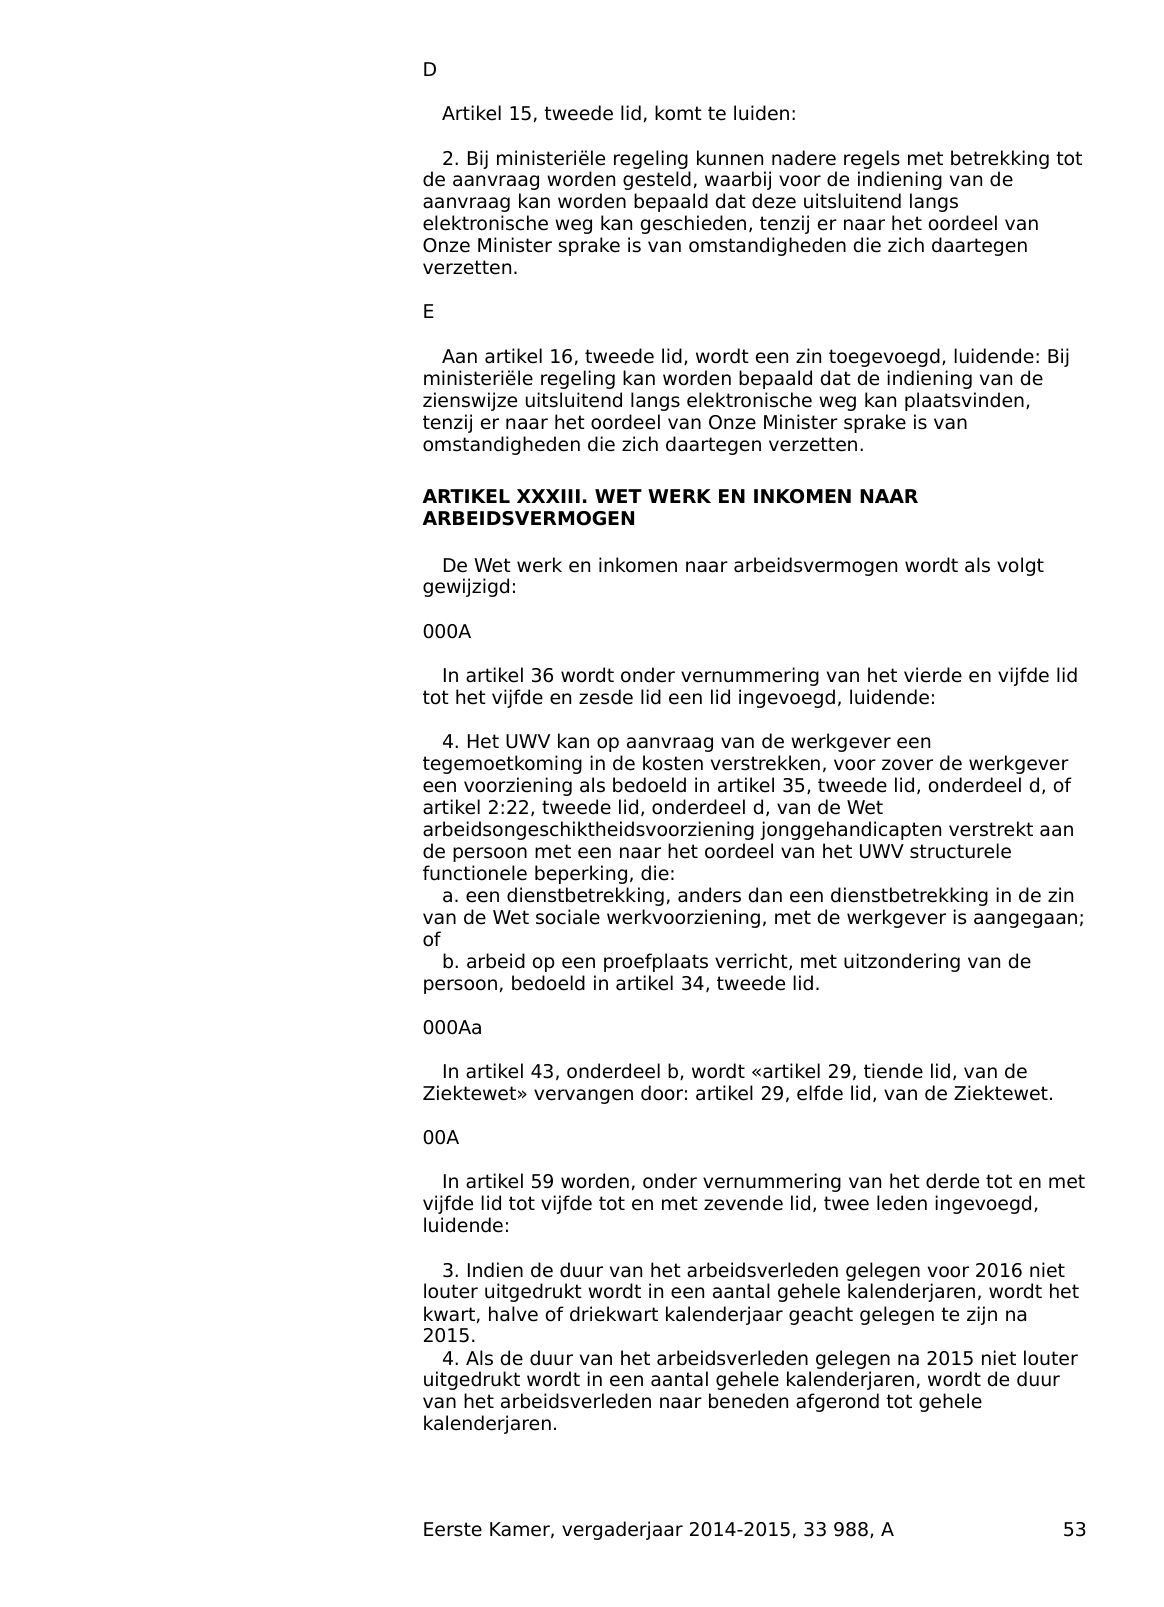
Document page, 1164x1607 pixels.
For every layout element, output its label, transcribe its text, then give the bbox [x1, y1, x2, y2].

text 000A [422, 621, 1087, 643]
text a. een dienstbetrekking, anders dan een dienstbetrekking in de zin van de Wet sociale werkvoorziening, met de werkgever is aangegaan; of [422, 885, 1087, 951]
text E [422, 301, 1087, 323]
text b. arbeid op een proefplaats verricht, met uitzondering van de persoon, bedoeld in artikel 34, tweede lid. [422, 951, 1087, 995]
text 3. Indien de duur van het arbeidsverleden gelegen voor 2016 niet louter uitgedrukt wordt in een aantal gehele kalenderjaren, wordt het kwart, halve of driekwart kalenderjaar geacht gelegen te zijn na 2015. [422, 1259, 1087, 1347]
text De Wet werk en inkomen naar arbeidsvermogen wordt als volgt gewijzigd: [422, 554, 1087, 598]
text Aan artikel 16, tweede lid, wordt een zin toegevoegd, luidende: Bij ministeriële regeling kan worden bepaald dat de indiening van de zienswijze uitsluitend langs elektronische weg kan plaatsvinden, tenzij er naar het oordeel van Onze Minister sprake is van omstandigheden die zich daartegen verzetten. [422, 346, 1087, 456]
text 00A [422, 1127, 1087, 1149]
text In artikel 36 wordt onder vernummering van het vierde en vijfde lid tot het vijfde en zesde lid een lid ingevoegd, luidende: [422, 665, 1087, 709]
text Artikel 15, tweede lid, komt te luiden: [422, 103, 1087, 125]
text In artikel 43, onderdeel b, wordt «artikel 29, tiende lid, van de Ziektewet» vervangen door: artikel 29, elfde lid, van de Ziektewet. [422, 1061, 1087, 1105]
text 4. Het UWV kan op aanvraag van de werkgever een tegemoetkoming in de kosten verstrekken, voor zover de werkgever een voorziening als bedoeld in artikel 35, tweede lid, onderdeel d, of artikel 2:22, tweede lid, onderdeel d, van de Wet arbeidsongeschiktheidsvoorziening jonggehandicapten verstrekt aan de persoon met een naar het oordeel van het UWV structurele functionele beperking, die: [422, 731, 1087, 885]
subtitle ARTIKEL XXXIII. WET WERK EN INKOMEN NAAR ARBEIDSVERMOGEN [422, 486, 1087, 529]
text 4. Als de duur van het arbeidsverleden gelegen na 2015 niet louter uitgedrukt wordt in een aantal gehele kalenderjaren, wordt de duur van het arbeidsverleden naar beneden afgerond tot gehele kalenderjaren. [422, 1347, 1087, 1435]
text 000Aa [422, 1017, 1087, 1039]
text D [422, 59, 1087, 81]
text In artikel 59 worden, onder vernummering van het derde tot en met vijfde lid tot vijfde tot en met zevende lid, twee leden ingevoegd, luidende: [422, 1171, 1087, 1237]
text 2. Bij ministeriële regeling kunnen nadere regels met betrekking tot de aanvraag worden gesteld, waarbij voor de indiening van de aanvraag kan worden bepaald dat deze uitsluitend langs elektronische weg kan geschieden, tenzij er naar het oordeel van Onze Minister sprake is van omstandigheden die zich daartegen verzetten. [422, 147, 1087, 279]
